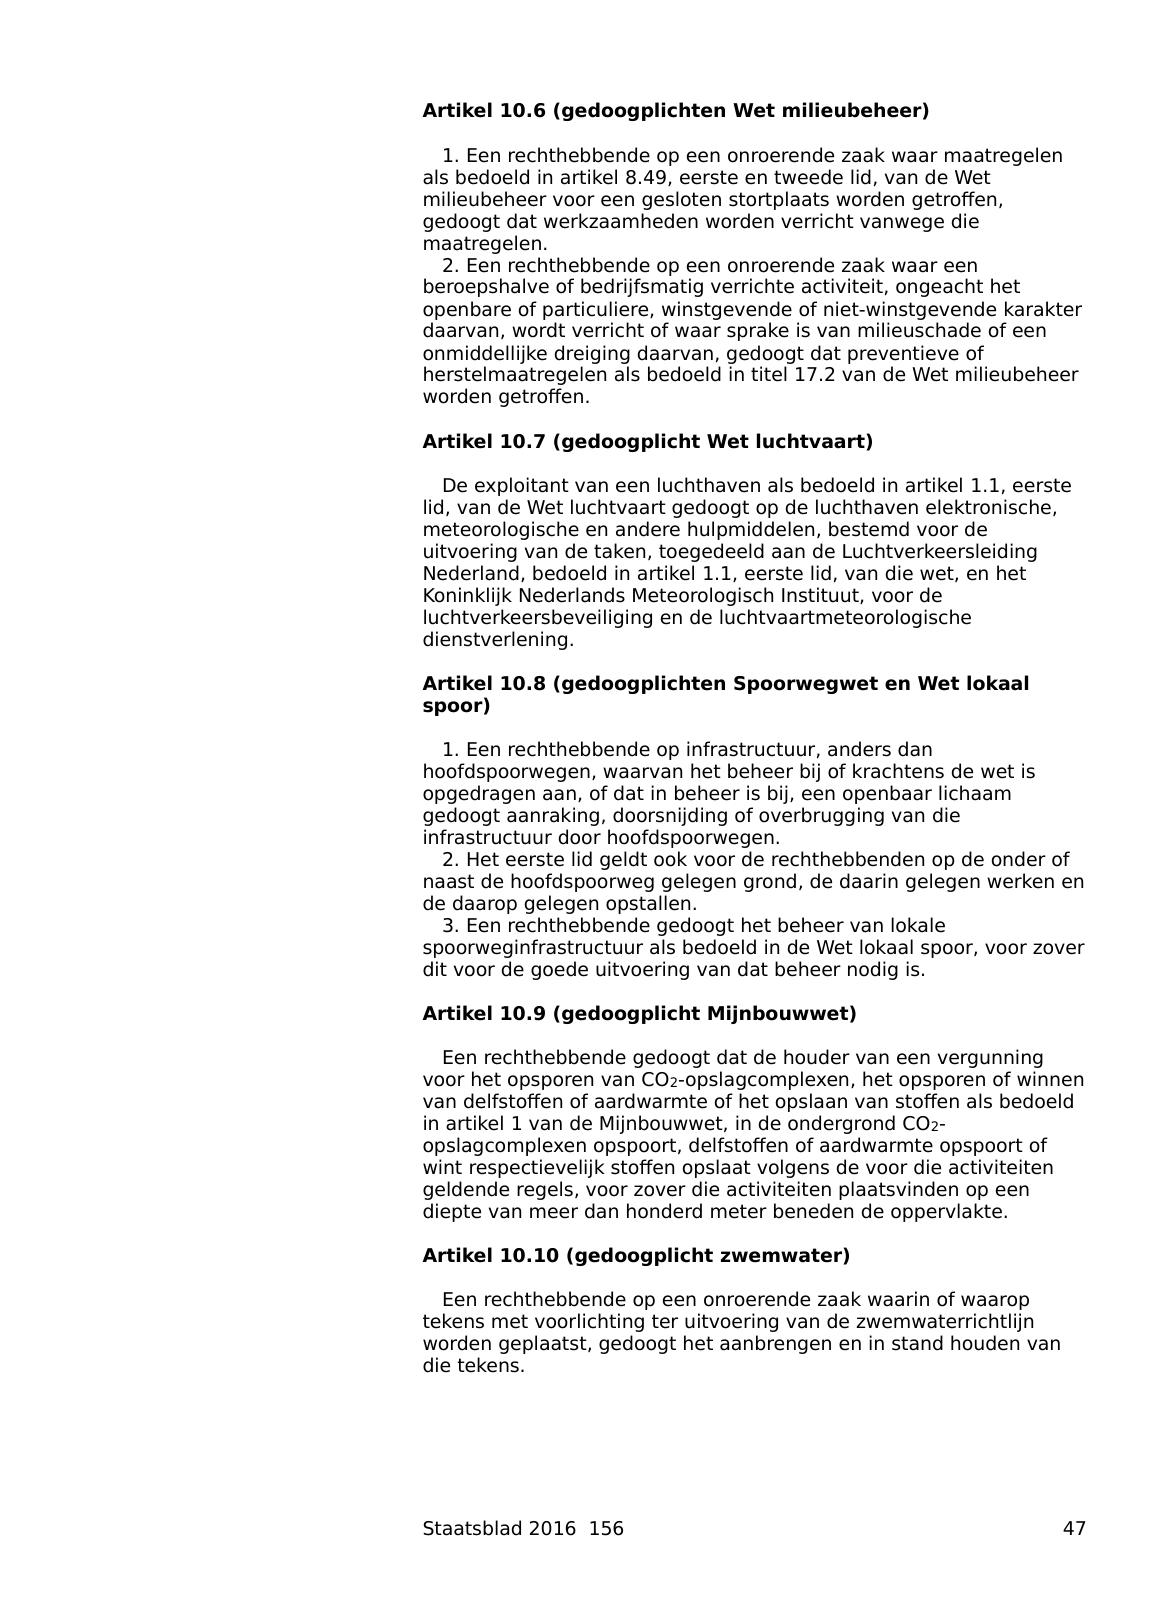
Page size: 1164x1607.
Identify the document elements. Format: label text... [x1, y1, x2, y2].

subtitle Artikel 10.6 (gedoogplichten Wet milieubeheer) [422, 100, 1087, 122]
text 3. Een rechthebbende gedoogt het beheer van lokale spoorweginfrastructuur als bedoeld in de Wet lokaal spoor, voor zover dit voor de goede uitvoering van dat beheer nodig is. [422, 915, 1087, 981]
text De exploitant van een luchthaven als bedoeld in artikel 1.1, eerste lid, van de Wet luchtvaart gedoogt op de luchthaven elektronische, meteorologische en andere hulpmiddelen, bestemd voor de uitvoering van de taken, toegedeeld aan de Luchtverkeersleiding Nederland, bedoeld in artikel 1.1, eerste lid, van die wet, en het Koninklijk Nederlands Meteorologisch Instituut, voor de luchtverkeersbeveiliging en de luchtvaartmeteorologische dienstverlening. [422, 475, 1087, 651]
text 2. Het eerste lid geldt ook voor de rechthebbenden op de onder of naast de hoofdspoorweg gelegen grond, de daarin gelegen werken en de daarop gelegen opstallen. [422, 849, 1087, 915]
text 1. Een rechthebbende op een onroerende zaak waar maatregelen als bedoeld in artikel 8.49, eerste en tweede lid, van de Wet milieubeheer voor een gesloten stortplaats worden getroffen, gedoogt dat werkzaamheden worden verricht vanwege die maatregelen. [422, 144, 1087, 254]
text 2. Een rechthebbende op een onroerende zaak waar een beroepshalve of bedrijfsmatig verrichte activiteit, ongeacht het openbare of particuliere, winstgevende of niet-winstgevende karakter daarvan, wordt verricht of waar sprake is van milieuschade of een onmiddellijke dreiging daarvan, gedoogt dat preventieve of herstelmaatregelen als bedoeld in titel 17.2 van de Wet milieubeheer worden getroffen. [422, 254, 1087, 408]
text Een rechthebbende gedoogt dat de houder van een vergunning voor het opsporen van CO2-opslagcomplexen, het opsporen of winnen van delfstoffen of aardwarmte of het opslaan van stoffen als bedoeld in artikel 1 van de Mijnbouwwet, in de ondergrond CO2-opslagcomplexen opspoort, delfstoffen of aardwarmte opspoort of wint respectievelijk stoffen opslaat volgens de voor die activiteiten geldende regels, voor zover die activiteiten plaatsvinden op een diepte van meer dan honderd meter beneden de oppervlakte. [422, 1047, 1087, 1223]
subtitle Artikel 10.7 (gedoogplicht Wet luchtvaart) [422, 431, 1087, 452]
subtitle Artikel 10.9 (gedoogplicht Mijnbouwwet) [422, 1003, 1087, 1025]
subtitle Artikel 10.8 (gedoogplichten Spoorwegwet en Wet lokaal spoor) [422, 673, 1087, 717]
subtitle Artikel 10.10 (gedoogplicht zwemwater) [422, 1245, 1087, 1267]
text 1. Een rechthebbende op infrastructuur, anders dan hoofdspoorwegen, waarvan het beheer bij of krachtens de wet is opgedragen aan, of dat in beheer is bij, een openbaar lichaam gedoogt aanraking, doorsnijding of overbrugging van die infrastructuur door hoofdspoorwegen. [422, 739, 1087, 849]
text Een rechthebbende op een onroerende zaak waarin of waarop tekens met voorlichting ter uitvoering van de zwemwaterrichtlijn worden geplaatst, gedoogt het aanbrengen en in stand houden van die tekens. [422, 1289, 1087, 1377]
